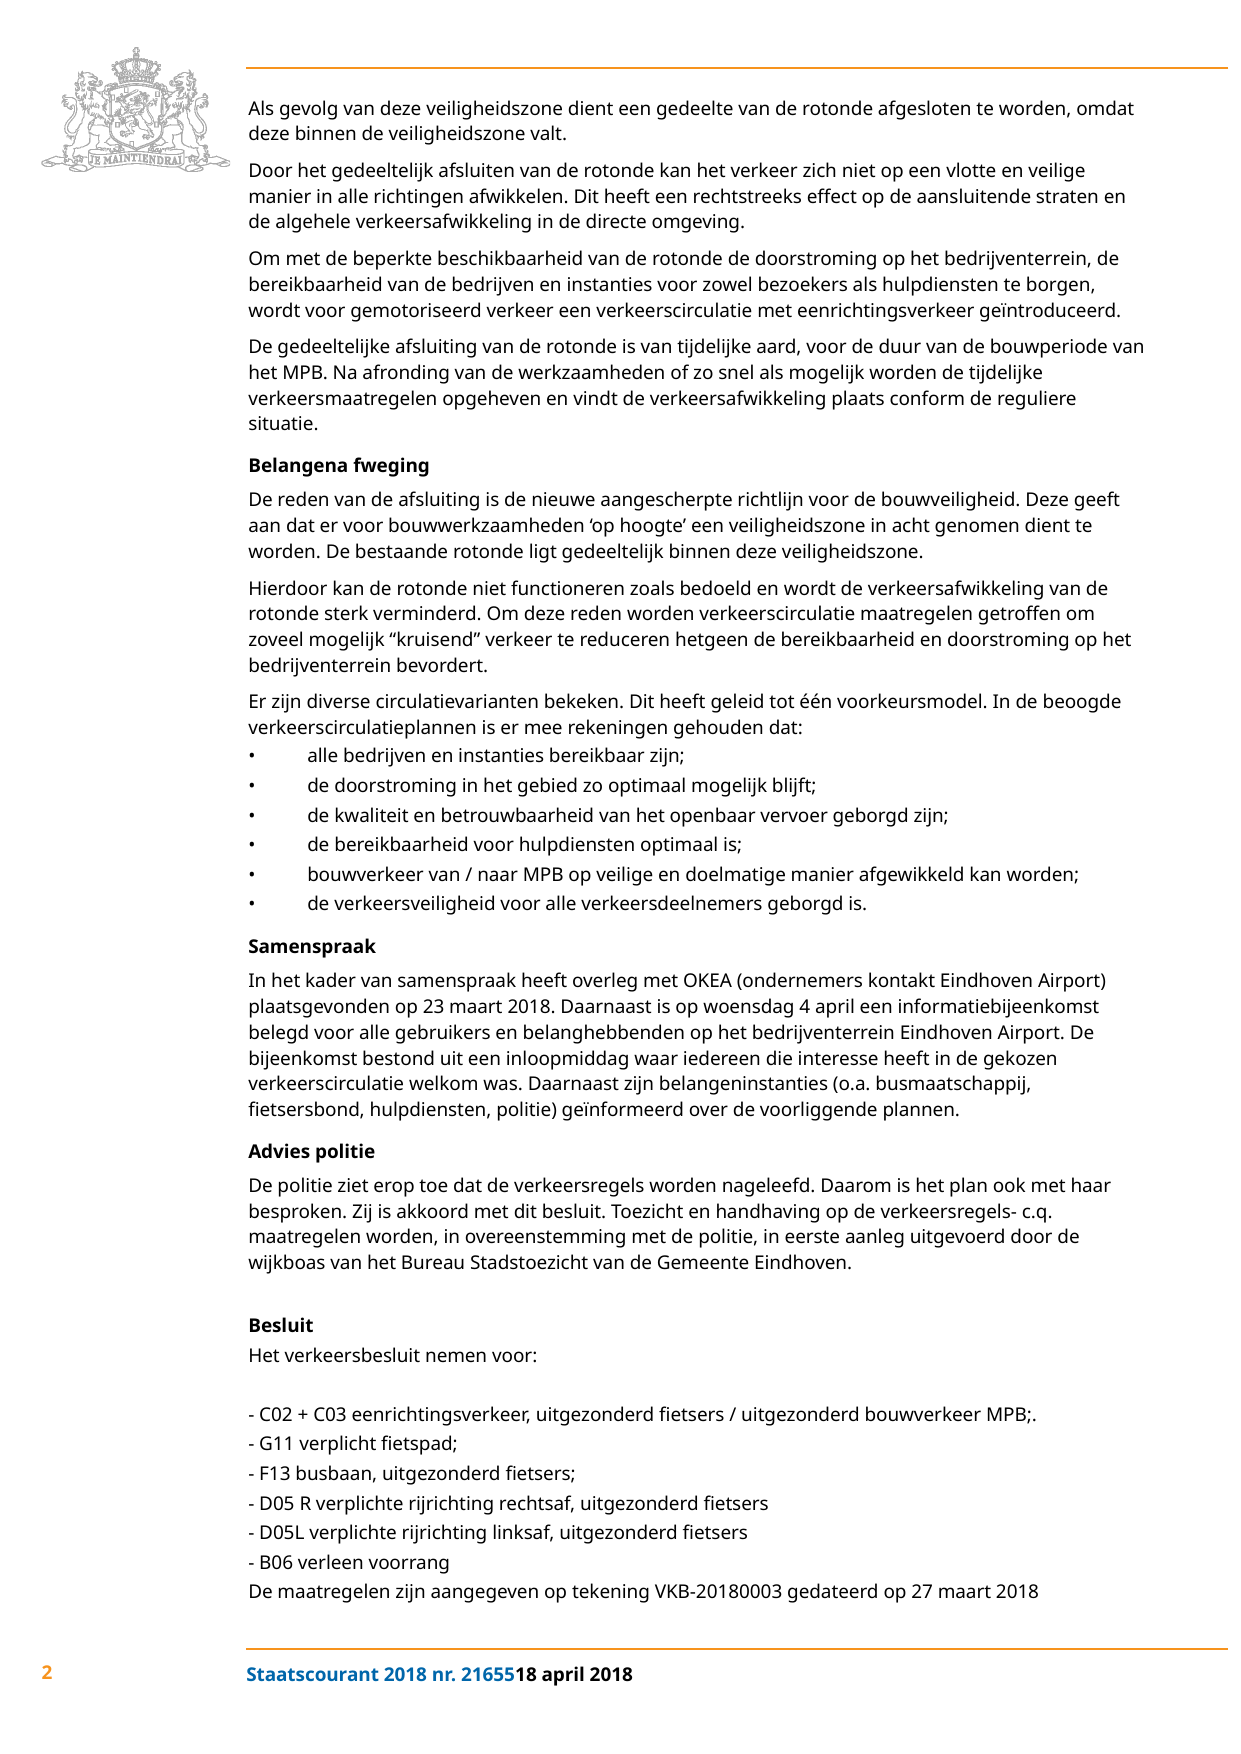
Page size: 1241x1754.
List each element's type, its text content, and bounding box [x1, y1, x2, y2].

text De politie ziet erop toe dat de verkeersregels worden nageleefd. Daarom is het plan ook met haar besproken. Zij is akkoord met dit besluit. Toezicht en handhaving op de verkeersregels- c.q. maatregelen worden, in overeenstemming met de politie, in eerste aanleg uitgevoerd door de wijkboas van het Bureau Stadstoezicht van de Gemeente Eindhoven. [248, 1172, 1152, 1275]
text - G11 verplicht fietspad; [248, 1431, 1152, 1456]
list alle bedrijven en instanties bereikbaar zijn; [248, 743, 1152, 768]
text Er zijn diverse circulatievarianten bekeken. Dit heeft geleid tot één voorkeursmodel. In de beoogde verkeerscirculatieplannen is er mee rekeningen gehouden dat: [248, 688, 1152, 740]
text Hierdoor kan de rotonde niet functioneren zoals bedoeld en wordt de verkeersafwikkeling van de rotonde sterk verminderd. Om deze reden worden verkeerscirculatie maatregelen getroffen om zoveel mogelijk “kruisend” verkeer te reduceren hetgeen de bereikbaarheid en doorstroming op het bedrijventerrein bevordert. [248, 575, 1152, 678]
text Samenspraak [248, 934, 1152, 959]
text In het kader van samenspraak heeft overleg met OKEA (ondernemers kontakt Eindhoven Airport) plaatsgevonden op 23 maart 2018. Daarnaast is op woensdag 4 april een informatiebijeenkomst belegd voor alle gebruikers en belanghebbenden op het bedrijventerrein Eindhoven Airport. De bijeenkomst bestond uit een inloopmiddag waar iedereen die interesse heeft in de gekozen verkeerscirculatie welkom was. Daarnaast zijn belangeninstanties (o.a. busmaatschappij, fietsersbond, hulpdiensten, politie) geïnformeerd over de voorliggende plannen. [248, 968, 1152, 1122]
text Als gevolg van deze veiligheidszone dient een gedeelte van de rotonde afgesloten te worden, omdat deze binnen de veiligheidszone valt. [248, 95, 1152, 146]
text De maatregelen zijn aangegeven op tekening VKB-20180003 gedateerd op 27 maart 2018 [248, 1578, 1152, 1604]
text Advies politie [248, 1138, 1152, 1164]
picture [41, 47, 231, 172]
text - B06 verleen voorrang [248, 1549, 1152, 1574]
text De reden van de afsluiting is de nieuwe aangescherpte richtlijn voor de bouwveiligheid. Deze geeft aan dat er voor bouwwerkzaamheden ‘op hoogte’ een veiligheidszone in acht genomen dient te worden. De bestaande rotonde ligt gedeeltelijk binnen deze veiligheidszone. [248, 487, 1152, 564]
text - D05L verplichte rijrichting linksaf, uitgezonderd fietsers [248, 1519, 1152, 1545]
text Het verkeersbesluit nemen voor: [248, 1342, 1152, 1367]
text Besluit [248, 1312, 1152, 1338]
list de verkeersveiligheid voor alle verkeersdeelnemers geborgd is. [248, 891, 1152, 916]
text - C02 + C03 eenrichtingsverkeer, uitgezonderd fietsers / uitgezonderd bouwverkeer MPB;. [248, 1401, 1152, 1427]
list de kwaliteit en betrouwbaarheid van het openbaar vervoer geborgd zijn; [248, 802, 1152, 827]
text - D05 R verplichte rijrichting rechtsaf, uitgezonderd fietsers [248, 1490, 1152, 1515]
text Door het gedeeltelijk afsluiten van de rotonde kan het verkeer zich niet op een vlotte en veilige manier in alle richtingen afwikkelen. Dit heeft een rechtstreeks effect op de aansluitende straten en de algehele verkeersafwikkeling in de directe omgeving. [248, 157, 1152, 234]
text Om met de beperkte beschikbaarheid van de rotonde de doorstroming op het bedrijventerrein, de bereikbaarheid van de bedrijven en instanties voor zowel bezoekers als hulpdiensten te borgen, wordt voor gemotoriseerd verkeer een verkeerscirculatie met eenrichtingsverkeer geïntroduceerd. [248, 245, 1152, 322]
list de bereikbaarheid voor hulpdiensten optimaal is; [248, 831, 1152, 857]
list bouwverkeer van / naar MPB op veilige en doelmatige manier afgewikkeld kan worden; [248, 861, 1152, 887]
text De gedeeltelijke afsluiting van de rotonde is van tijdelijke aard, voor de duur van de bouwperiode van het MPB. Na afronding van de werkzaamheden of zo snel als mogelijk worden de tijdelijke verkeersmaatregelen opgeheven en vindt de verkeersafwikkeling plaats conform de reguliere situatie. [248, 333, 1152, 436]
list de doorstroming in het gebied zo optimaal mogelijk blijft; [248, 772, 1152, 798]
text - F13 busbaan, uitgezonderd fietsers; [248, 1460, 1152, 1486]
text Belangena fweging [248, 452, 1152, 478]
